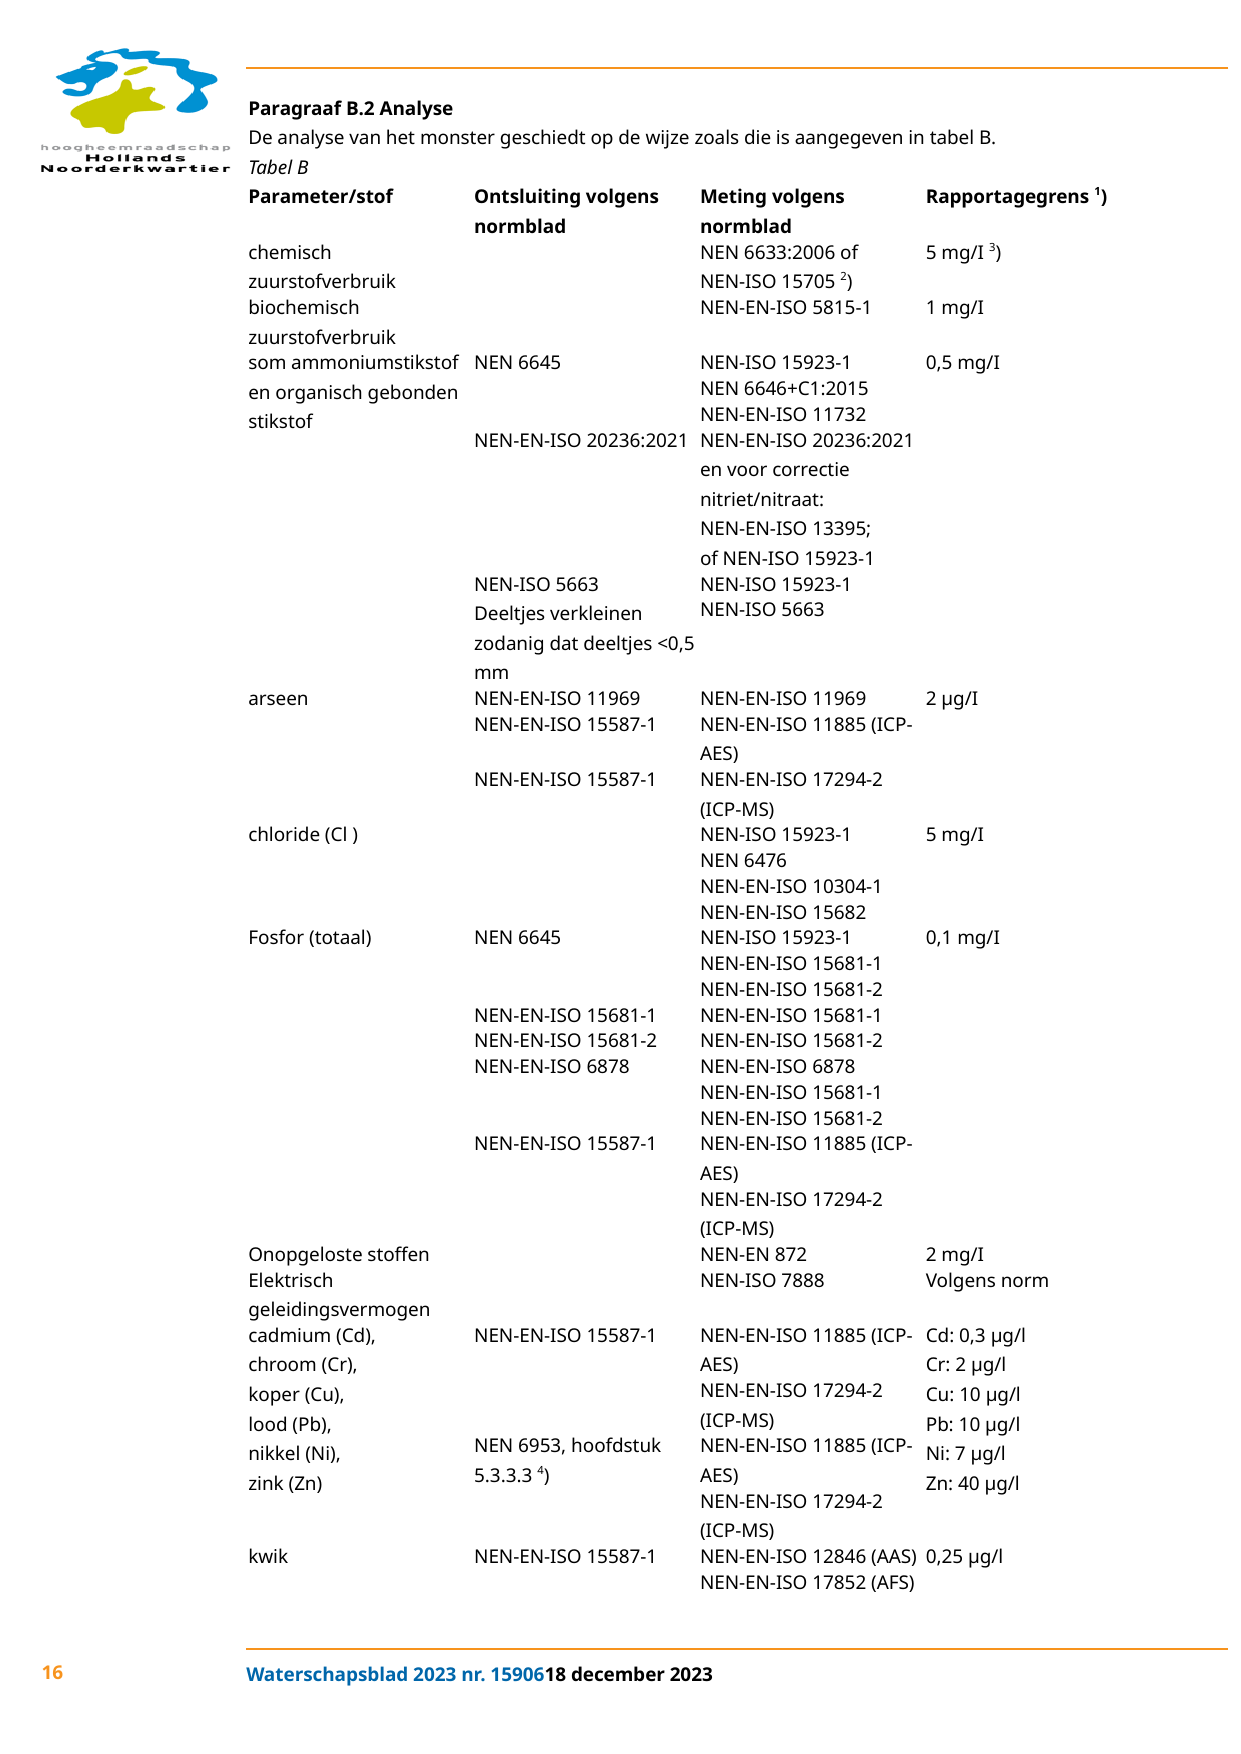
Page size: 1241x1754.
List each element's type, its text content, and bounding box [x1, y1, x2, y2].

table_cell [474, 822, 700, 924]
table_cell NEN-EN-ISO 15587-1 [474, 711, 700, 766]
table_cell 1 mg/I [926, 294, 1152, 349]
table_header Meting volgens normblad [700, 184, 926, 239]
table_cell 0,1 mg/I [926, 925, 1152, 1241]
table_cell NEN-EN-ISO 6878 [474, 1053, 700, 1130]
table_cell NEN-EN-ISO 10304-1 [700, 873, 926, 899]
table_cell NEN 6476 [700, 848, 926, 873]
table_cell Cd: 0,3 µg/l Cr: 2 µg/l Cu: 10 µg/l Pb: 10 µg/l Ni: 7 µg/l Zn: 40 µg/l [926, 1322, 1152, 1543]
table_cell NEN-EN-ISO 15681-2 [700, 1105, 926, 1130]
table_cell chemisch zuurstofverbruik [248, 239, 474, 294]
table_cell NEN-EN-ISO 15587-1 [474, 1543, 700, 1595]
table_cell NEN-EN-ISO 20236:2021 en voor correctie nitriet/nitraat: NEN-EN-ISO 13395; of NEN-ISO 15923-1 [700, 427, 926, 571]
table_cell chloride (Cl ) [248, 822, 474, 924]
table_cell NEN-ISO 7888 [700, 1267, 926, 1322]
table_cell NEN-ISO 15923-1 [700, 822, 926, 847]
table_cell Volgens norm [926, 1267, 1152, 1322]
table_cell NEN-EN-ISO 20236:2021 [474, 427, 700, 571]
text De analyse van het monster geschiedt op de wijze zoals die is aangegeven in tabel B. [248, 124, 1152, 150]
table_cell NEN-EN-ISO 12846 (AAS) [700, 1543, 926, 1569]
table_cell [474, 1267, 700, 1322]
table_cell NEN 6645 [474, 925, 700, 1002]
table_cell Onopgeloste stoffen [248, 1241, 474, 1267]
table_cell NEN-EN-ISO 11885 (ICP-AES) [700, 1433, 926, 1488]
table_cell NEN-EN-ISO 11969 [700, 685, 926, 711]
table_cell [474, 294, 700, 349]
table_header Ontsluiting volgens normblad [474, 184, 700, 239]
table_cell NEN-ISO 5663 [700, 597, 926, 685]
table_cell Fosfor (totaal) [248, 925, 474, 1241]
table_header Rapportagegrens 1) [926, 184, 1152, 239]
table_cell NEN-EN-ISO 15587-1 [474, 766, 700, 822]
table_cell NEN 6646+C1:2015 [700, 375, 926, 401]
table_cell NEN-EN-ISO 17294-2 (ICP-MS) [700, 1488, 926, 1543]
table_cell 0,5 mg/I [926, 350, 1152, 685]
table_cell [474, 1241, 700, 1267]
table_cell NEN-EN-ISO 6878 [700, 1053, 926, 1079]
table_cell NEN-EN-ISO 15681-1 [474, 1002, 700, 1027]
table_cell NEN-EN-ISO 11885 (ICP-AES) [700, 711, 926, 766]
table_cell NEN-EN-ISO 17852 (AFS) [700, 1569, 926, 1595]
table_cell 2 µg/I [926, 685, 1152, 822]
table_cell kwik [248, 1543, 474, 1595]
table_cell NEN-EN-ISO 15681-2 [474, 1028, 700, 1053]
table_cell [474, 239, 700, 294]
table_cell Elektrisch geleidingsvermogen [248, 1267, 474, 1322]
table_cell NEN-EN-ISO 11885 (ICP-AES) [700, 1130, 926, 1186]
table_cell NEN 6953, hoofdstuk 5.3.3.3 4) [474, 1433, 700, 1543]
table_header Parameter/stof [248, 184, 474, 239]
table_cell NEN-EN-ISO 15681-1 [700, 1002, 926, 1027]
table_cell NEN-EN-ISO 5815-1 [700, 294, 926, 349]
table_cell NEN-EN-ISO 17294-2 (ICP-MS) [700, 1186, 926, 1241]
table_cell arseen [248, 685, 474, 822]
table_cell NEN-EN-ISO 11969 [474, 685, 700, 711]
table_cell som ammoniumstikstof en organisch gebonden stikstof [248, 350, 474, 685]
table_cell NEN-EN-ISO 15681-1 [700, 950, 926, 976]
text Paragraaf B.2 Analyse [248, 95, 1152, 121]
table_cell NEN 6645 [474, 350, 700, 427]
table_cell NEN-EN-ISO 17294-2 (ICP-MS) [700, 1378, 926, 1433]
table_cell NEN-EN 872 [700, 1241, 926, 1267]
table_cell 5 mg/I 3) [926, 239, 1152, 294]
table_cell NEN-ISO 15923-1 [700, 350, 926, 375]
table_cell NEN-EN-ISO 15681-1 [700, 1079, 926, 1105]
table_cell NEN-ISO 15923-1 [700, 925, 926, 950]
table_cell cadmium (Cd), chroom (Cr), koper (Cu), lood (Pb), nikkel (Ni), zink (Zn) [248, 1322, 474, 1543]
table_cell NEN-EN-ISO 15681-2 [700, 976, 926, 1002]
table_cell NEN 6633:2006 of NEN-ISO 15705 2) [700, 239, 926, 294]
table_cell 5 mg/I [926, 822, 1152, 924]
table_cell NEN-ISO 15923-1 [700, 571, 926, 597]
picture [41, 47, 231, 172]
table_cell NEN-EN-ISO 11732 [700, 401, 926, 427]
table_cell 0,25 µg/l [926, 1543, 1152, 1595]
table_cell NEN-EN-ISO 15587-1 [474, 1130, 700, 1241]
table_cell NEN-EN-ISO 11885 (ICP-AES) [700, 1322, 926, 1377]
table_cell NEN-ISO 5663 Deeltjes verkleinen zodanig dat deeltjes <0,5 mm [474, 571, 700, 685]
table_cell NEN-EN-ISO 15681-2 [700, 1028, 926, 1053]
table_cell NEN-EN-ISO 17294-2 (ICP-MS) [700, 766, 926, 822]
table_cell 2 mg/I [926, 1241, 1152, 1267]
table_cell NEN-EN-ISO 15682 [700, 899, 926, 924]
table_cell NEN-EN-ISO 15587-1 [474, 1322, 700, 1433]
text Tabel B [248, 154, 1152, 180]
table_cell biochemisch zuurstofverbruik [248, 294, 474, 349]
